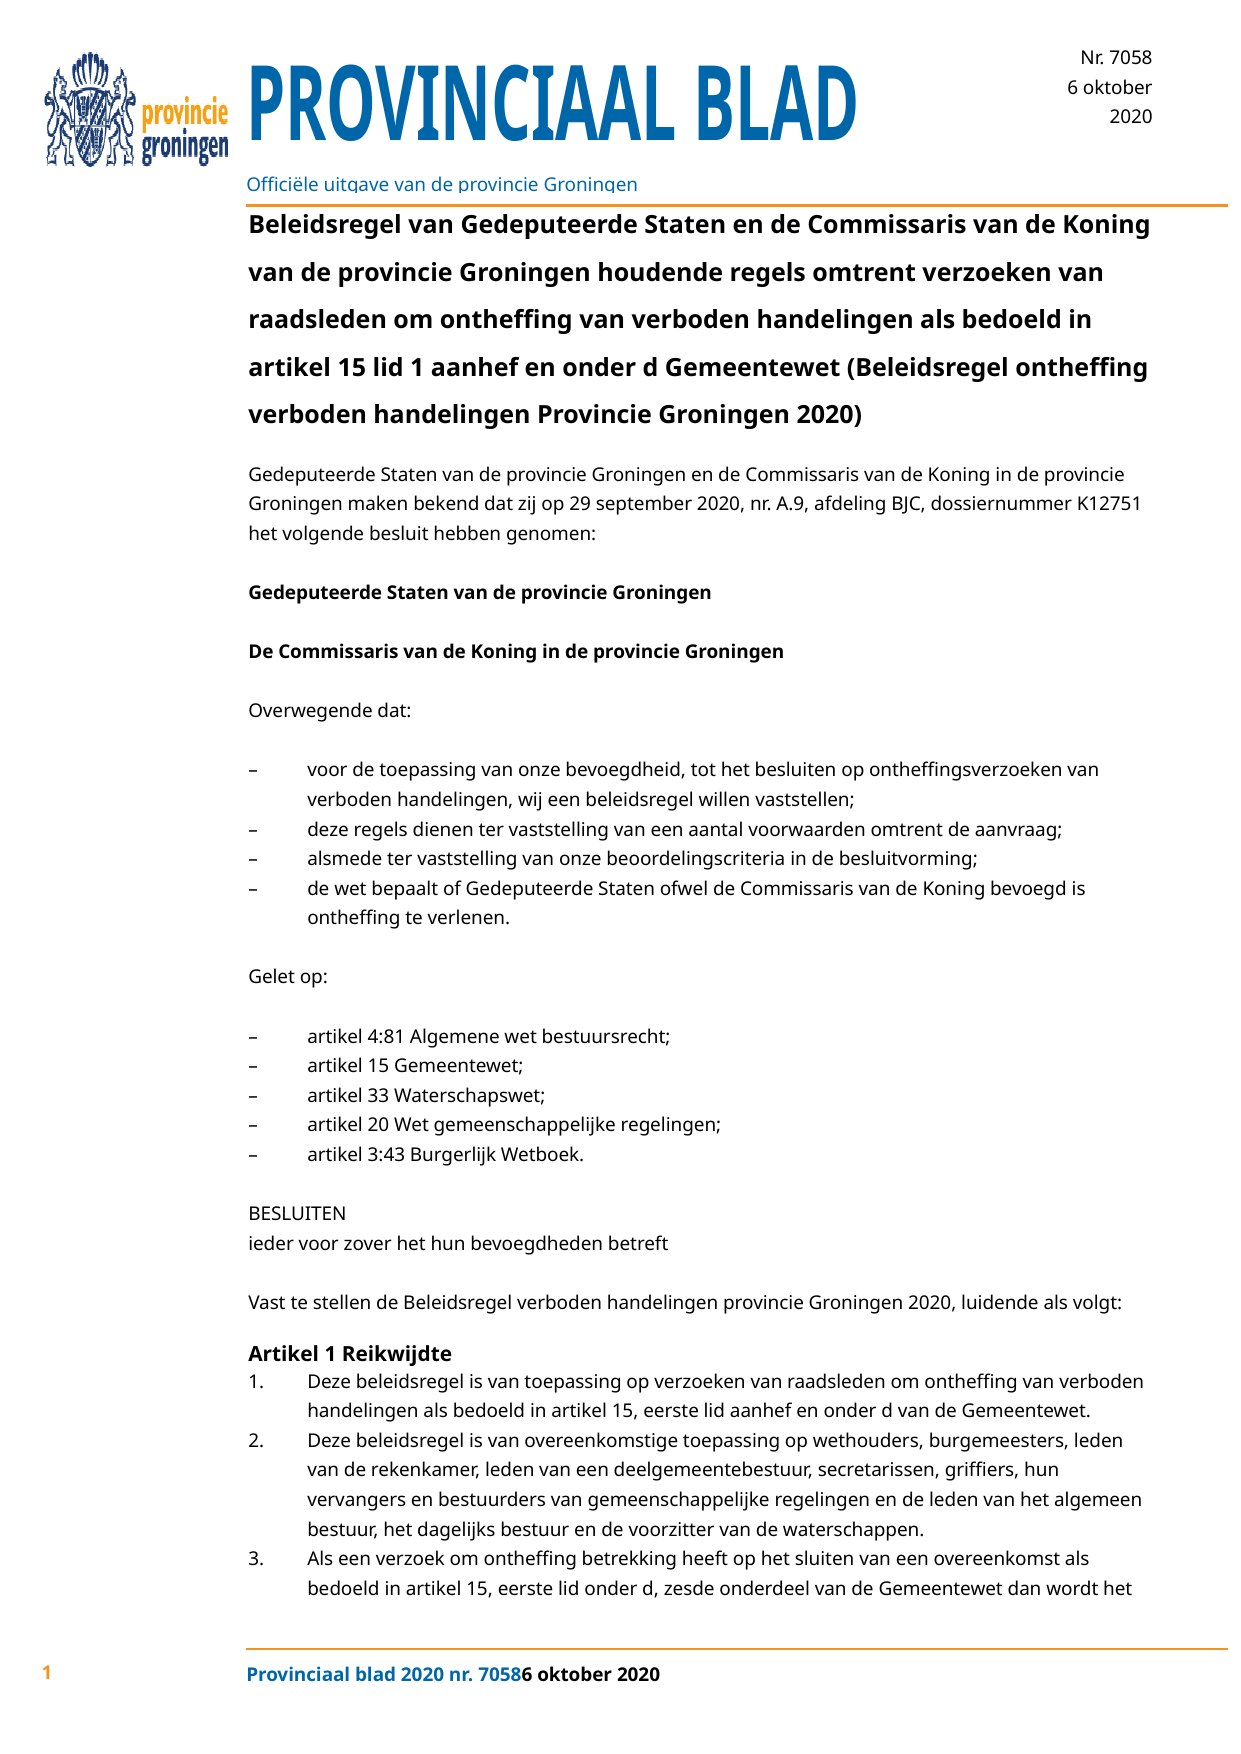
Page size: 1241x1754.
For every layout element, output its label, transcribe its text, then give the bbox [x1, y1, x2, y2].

list voor de toepassing van onze bevoegdheid, tot het besluiten op ontheffingsverzoeken van verboden handelingen, wij een beleidsregel willen vaststellen; [248, 757, 1152, 812]
text ieder voor zover het hun bevoegdheden betreft [248, 1230, 1152, 1256]
list Deze beleidsregel is van overeenkomstige toepassing op wethouders, burgemeesters, leden van de rekenkamer, leden van een deelgemeentebestuur, secretarissen, griffiers, hun vervangers en bestuurders van gemeenschappelijke regelingen en de leden van het algemeen bestuur, het dagelijks bestuur en de voorzitter van de waterschappen. [248, 1427, 1152, 1542]
list de wet bepaalt of Gedeputeerde Staten ofwel de Commissaris van de Koning bevoegd is ontheffing te verlenen. [248, 875, 1152, 930]
picture [41, 47, 231, 172]
list artikel 15 Gemeentewet; [248, 1052, 1152, 1078]
list Deze beleidsregel is van toepassing op verzoeken van raadsleden om ontheffing van verboden handelingen als bedoeld in artikel 15, eerste lid aanhef en onder d van de Gemeentewet. [248, 1368, 1152, 1423]
list artikel 4:81 Algemene wet bestuursrecht; [248, 1023, 1152, 1048]
text De Commissaris van de Koning in de provincie Groningen [248, 638, 1152, 664]
list artikel 3:43 Burgerlijk Wetboek. [248, 1141, 1152, 1167]
list alsmede ter vaststelling van onze beoordelingscriteria in de besluitvorming; [248, 845, 1152, 871]
text Gedeputeerde Staten van de provincie Groningen en de Commissaris van de Koning in de provincie Groningen maken bekend dat zij op 29 september 2020, nr. A.9, afdeling BJC, dossiernummer K12751 het volgende besluit hebben genomen: [248, 461, 1152, 546]
text Gelet op: [248, 964, 1152, 989]
text Overwegende dat: [248, 697, 1152, 723]
text BESLUITEN [248, 1200, 1152, 1226]
list deze regels dienen ter vaststelling van een aantal voorwaarden omtrent de aanvraag; [248, 816, 1152, 841]
text Vast te stellen de Beleidsregel verboden handelingen provincie Groningen 2020, luidende als volgt: [248, 1289, 1152, 1315]
list artikel 20 Wet gemeenschappelijke regelingen; [248, 1112, 1152, 1137]
text Beleidsregel van Gedeputeerde Staten en de Commissaris van de Koning van de provincie Groningen houdende regels omtrent verzoeken van raadsleden om ontheffing van verboden handelingen als bedoeld in artikel 15 lid 1 aanhef en onder d Gemeentewet (Beleidsregel ontheffing verboden handelingen Provincie Groningen 2020) [248, 207, 1152, 431]
text Artikel 1 Reikwijdte [248, 1339, 1152, 1368]
text Gedeputeerde Staten van de provincie Groningen [248, 579, 1152, 605]
list Als een verzoek om ontheffing betrekking heeft op het sluiten van een overeenkomst als bedoeld in artikel 15, eerste lid onder d, zesde onderdeel van de Gemeentewet dan wordt het [248, 1545, 1152, 1601]
list artikel 33 Waterschapswet; [248, 1082, 1152, 1108]
